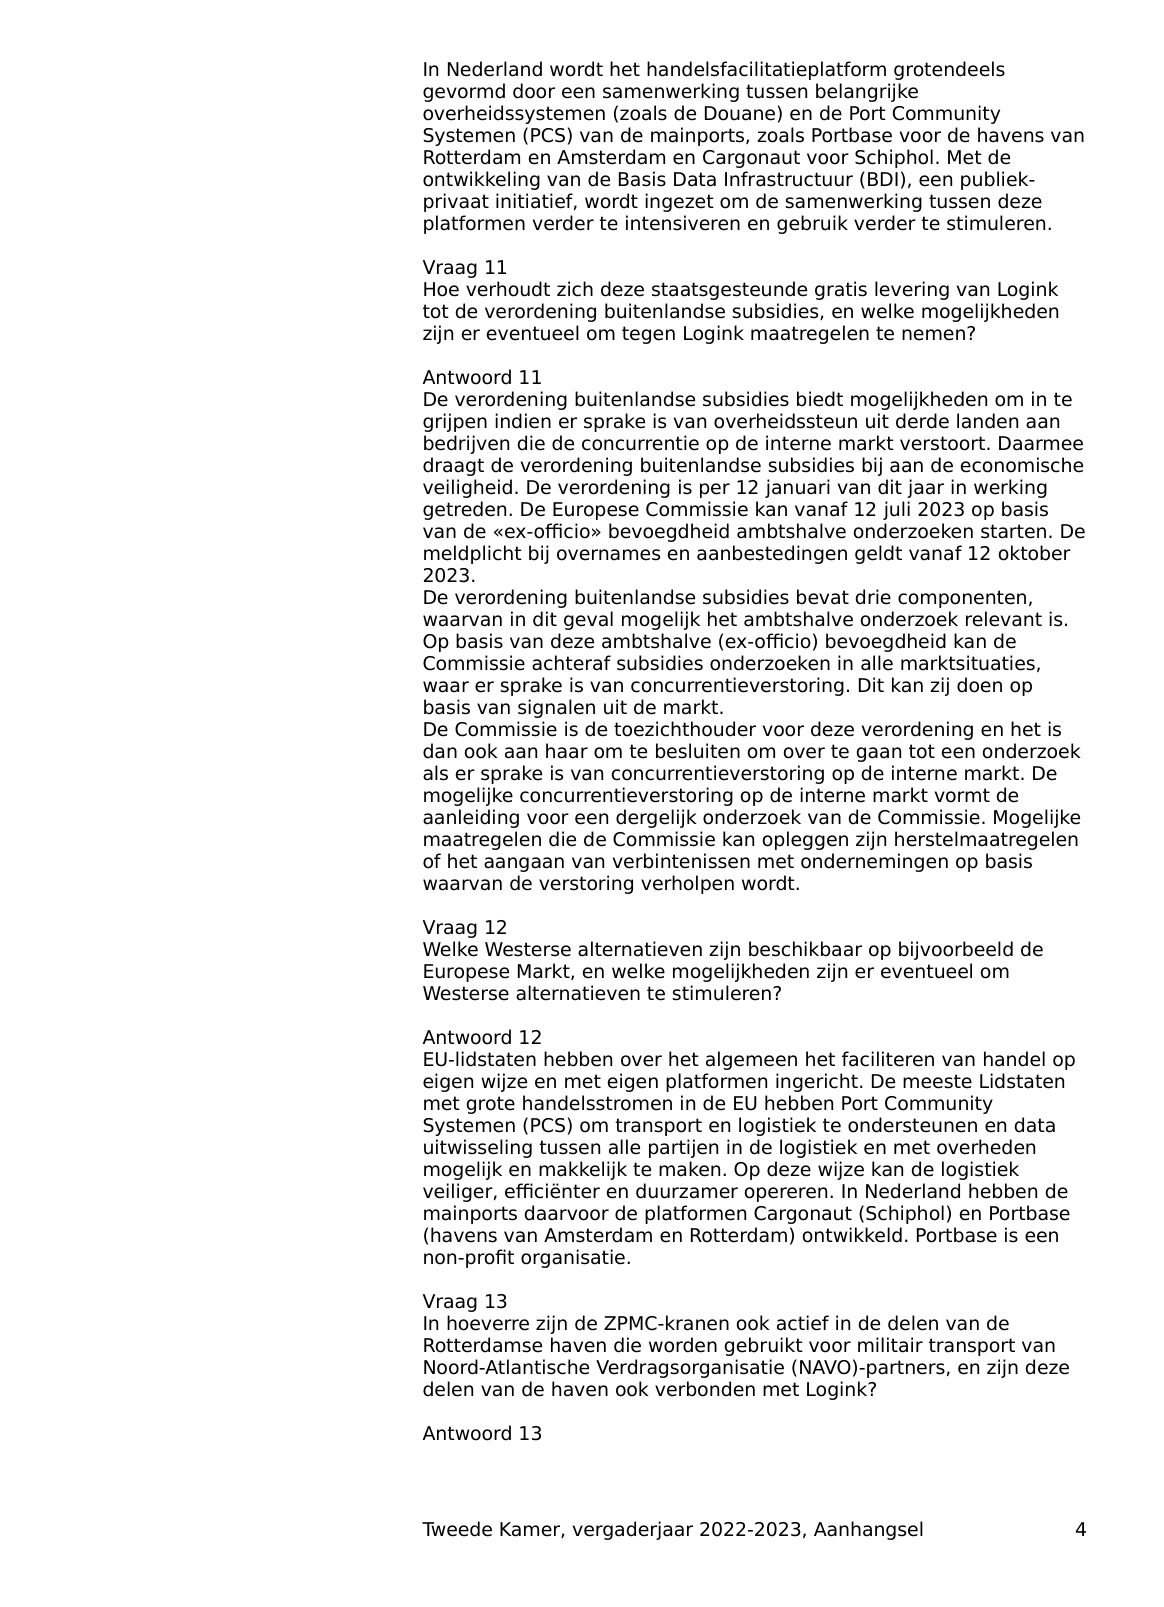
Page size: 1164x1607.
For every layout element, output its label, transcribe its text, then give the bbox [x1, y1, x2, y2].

text EU-lidstaten hebben over het algemeen het faciliteren van handel op eigen wijze en met eigen platformen ingericht. De meeste Lidstaten met grote handelsstromen in de EU hebben Port Community Systemen (PCS) om transport en logistiek te ondersteunen en data uitwisseling tussen alle partijen in de logistiek en met overheden mogelijk en makkelijk te maken. Op deze wijze kan de logistiek veiliger, efficiënter en duurzamer opereren. In Nederland hebben de mainports daarvoor de platformen Cargonaut (Schiphol) en Portbase (havens van Amsterdam en Rotterdam) ontwikkeld. Portbase is een non-profit organisatie. [422, 1049, 1087, 1269]
text Welke Westerse alternatieven zijn beschikbaar op bijvoorbeeld de Europese Markt, en welke mogelijkheden zijn er eventueel om Westerse alternatieven te stimuleren? [422, 939, 1087, 1005]
text Antwoord 13 [422, 1423, 1087, 1445]
text Hoe verhoudt zich deze staatsgesteunde gratis levering van Logink tot de verordening buitenlandse subsidies, en welke mogelijkheden zijn er eventueel om tegen Logink maatregelen te nemen? [422, 279, 1087, 345]
text In Nederland wordt het handelsfacilitatieplatform grotendeels gevormd door een samenwerking tussen belangrijke overheidssystemen (zoals de Douane) en de Port Community Systemen (PCS) van de mainports, zoals Portbase voor de havens van Rotterdam en Amsterdam en Cargonaut voor Schiphol. Met de ontwikkeling van de Basis Data Infrastructuur (BDI), een publiek-privaat initiatief, wordt ingezet om de samenwerking tussen deze platformen verder te intensiveren en gebruik verder te stimuleren. [422, 59, 1087, 235]
text Vraag 12 [422, 917, 1087, 939]
text De verordening buitenlandse subsidies biedt mogelijkheden om in te grijpen indien er sprake is van overheidssteun uit derde landen aan bedrijven die de concurrentie op de interne markt verstoort. Daarmee draagt de verordening buitenlandse subsidies bij aan de economische veiligheid. De verordening is per 12 januari van dit jaar in werking getreden. De Europese Commissie kan vanaf 12 juli 2023 op basis van de «ex-officio» bevoegdheid ambtshalve onderzoeken starten. De meldplicht bij overnames en aanbestedingen geldt vanaf 12 oktober 2023. [422, 389, 1087, 587]
text In hoeverre zijn de ZPMC-kranen ook actief in de delen van de Rotterdamse haven die worden gebruikt voor militair transport van Noord-Atlantische Verdragsorganisatie (NAVO)-partners, en zijn deze delen van de haven ook verbonden met Logink? [422, 1313, 1087, 1401]
text De Commissie is de toezichthouder voor deze verordening en het is dan ook aan haar om te besluiten om over te gaan tot een onderzoek als er sprake is van concurrentieverstoring op de interne markt. De mogelijke concurrentieverstoring op de interne markt vormt de aanleiding voor een dergelijk onderzoek van de Commissie. Mogelijke maatregelen die de Commissie kan opleggen zijn herstelmaatregelen of het aangaan van verbintenissen met ondernemingen op basis waarvan de verstoring verholpen wordt. [422, 719, 1087, 895]
text Vraag 13 [422, 1291, 1087, 1313]
text De verordening buitenlandse subsidies bevat drie componenten, waarvan in dit geval mogelijk het ambtshalve onderzoek relevant is. Op basis van deze ambtshalve (ex-officio) bevoegdheid kan de Commissie achteraf subsidies onderzoeken in alle marktsituaties, waar er sprake is van concurrentieverstoring. Dit kan zij doen op basis van signalen uit de markt. [422, 587, 1087, 719]
text Antwoord 12 [422, 1027, 1087, 1049]
text Vraag 11 [422, 257, 1087, 279]
text Antwoord 11 [422, 367, 1087, 389]
